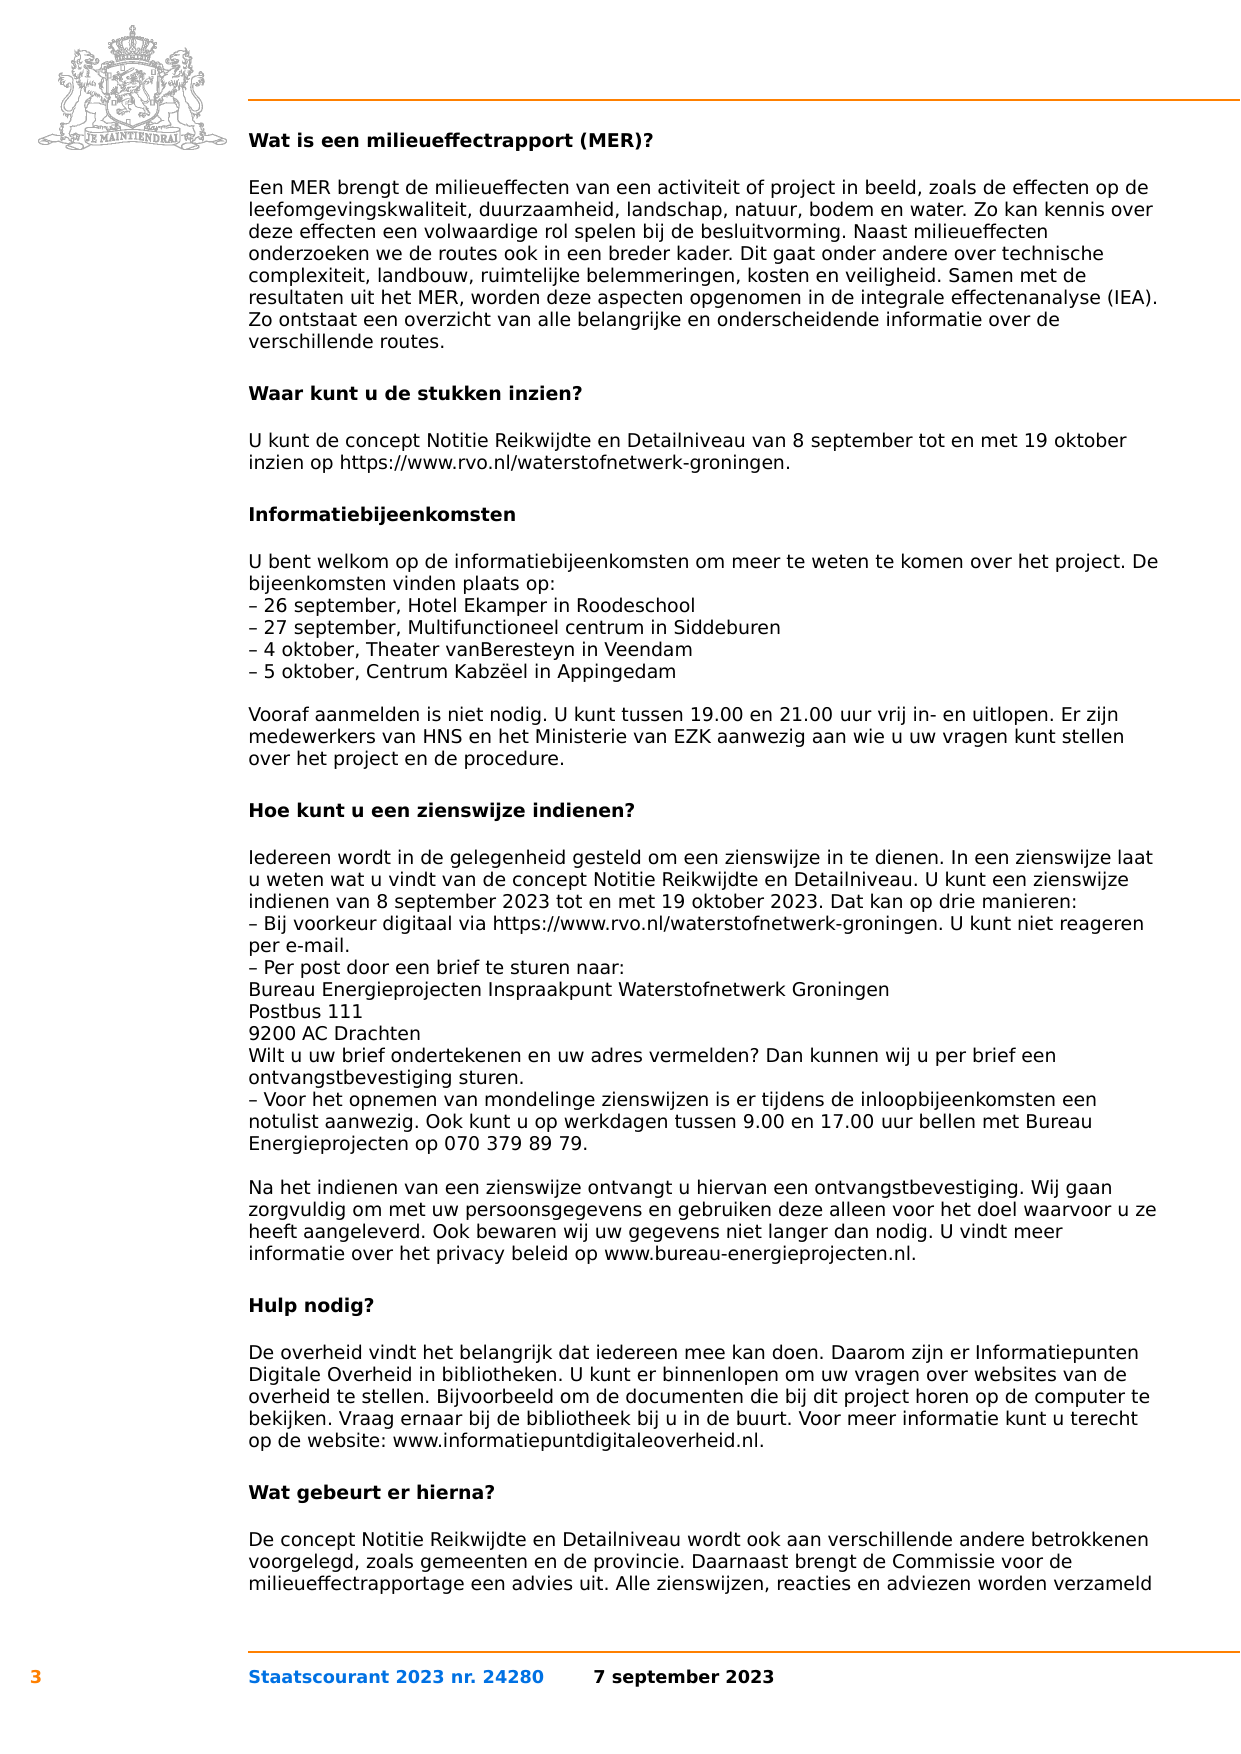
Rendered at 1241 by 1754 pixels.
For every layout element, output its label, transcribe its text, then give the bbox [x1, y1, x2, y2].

text – Per post door een brief te sturen naar: [248, 957, 1163, 979]
text Een MER brengt de milieueffecten van een activiteit of project in beeld, zoals de effecten op de leefomgevingskwaliteit, duurzaamheid, landschap, natuur, bodem en water. Zo kan kennis over deze effecten een volwaardige rol spelen bij de besluitvorming. Naast milieueffecten onderzoeken we de routes ook in een breder kader. Dit gaat onder andere over technische complexiteit, landbouw, ruimtelijke belemmeringen, kosten en veiligheid. Samen met de resultaten uit het MER, worden deze aspecten opgenomen in de integrale effectenanalyse (IEA). Zo ontstaat een overzicht van alle belangrijke en onderscheidende informatie over de verschillende routes. [248, 177, 1163, 353]
text Bureau Energieprojecten Inspraakpunt Waterstofnetwerk Groningen [248, 979, 1163, 1001]
subtitle Informatiebijeenkomsten [248, 504, 1163, 526]
text U bent welkom op de informatiebijeenkomsten om meer te weten te komen over het project. De bijeenkomsten vinden plaats op: [248, 551, 1163, 594]
subtitle Waar kunt u de stukken inzien? [248, 383, 1163, 405]
text Wilt u uw brief ondertekenen en uw adres vermelden? Dan kunnen wij u per brief een ontvangstbevestiging sturen. [248, 1045, 1163, 1089]
text Vooraf aanmelden is niet nodig. U kunt tussen 19.00 en 21.00 uur vrij in- en uitlopen. Er zijn medewerkers van HNS en het Ministerie van EZK aanwezig aan wie u uw vragen kunt stellen over het project en de procedure. [248, 704, 1163, 770]
text – 26 september, Hotel Ekamper in Roodeschool [248, 594, 1163, 617]
subtitle Hoe kunt u een zienswijze indienen? [248, 800, 1163, 822]
subtitle Wat is een milieueffectrapport (MER)? [248, 130, 1163, 152]
picture [38, 25, 227, 150]
text Postbus 111 [248, 1001, 1163, 1023]
text De concept Notitie Reikwijdte en Detailniveau wordt ook aan verschillende andere betrokkenen voorgelegd, zoals gemeenten en de provincie. Daarnaast brengt de Commissie voor de milieueffectrapportage een advies uit. Alle zienswijzen, reacties en adviezen worden verzameld [248, 1529, 1163, 1594]
text – Voor het opnemen van mondelinge zienswijzen is er tijdens de inloopbijeenkomsten een notulist aanwezig. Ook kunt u op werkdagen tussen 9.00 en 17.00 uur bellen met Bureau Energieprojecten op 070 379 89 79. [248, 1089, 1163, 1155]
text – 27 september, Multifunctioneel centrum in Siddeburen [248, 617, 1163, 638]
text De overheid vindt het belangrijk dat iedereen mee kan doen. Daarom zijn er Informatiepunten Digitale Overheid in bibliotheken. U kunt er binnenlopen om uw vragen over websites van de overheid te stellen. Bijvoorbeeld om de documenten die bij dit project horen op de computer te bekijken. Vraag ernaar bij de bibliotheek bij u in de buurt. Voor meer informatie kunt u terecht op de website: www.informatiepuntdigitaleoverheid.nl. [248, 1342, 1163, 1452]
text Iedereen wordt in de gelegenheid gesteld om een zienswijze in te dienen. In een zienswijze laat u weten wat u vindt van de concept Notitie Reikwijdte en Detailniveau. U kunt een zienswijze indienen van 8 september 2023 tot en met 19 oktober 2023. Dat kan op drie manieren: [248, 847, 1163, 913]
subtitle Hulp nodig? [248, 1295, 1163, 1317]
text – Bij voorkeur digitaal via https://www.rvo.nl/waterstofnetwerk-groningen. U kunt niet reageren per e-mail. [248, 913, 1163, 957]
text 9200 AC Drachten [248, 1023, 1163, 1045]
subtitle Wat gebeurt er hierna? [248, 1482, 1163, 1504]
text – 5 oktober, Centrum Kabzëel in Appingedam [248, 661, 1163, 682]
text – 4 oktober, Theater vanBeresteyn in Veendam [248, 638, 1163, 661]
text U kunt de concept Notitie Reikwijdte en Detailniveau van 8 september tot en met 19 oktober inzien op https://www.rvo.nl/waterstofnetwerk-groningen. [248, 430, 1163, 474]
text Na het indienen van een zienswijze ontvangt u hiervan een ontvangstbevestiging. Wij gaan zorgvuldig om met uw persoonsgegevens en gebruiken deze alleen voor het doel waarvoor u ze heeft aangeleverd. Ook bewaren wij uw gegevens niet langer dan nodig. U vindt meer informatie over het privacy beleid op www.bureau-energieprojecten.nl. [248, 1177, 1163, 1265]
